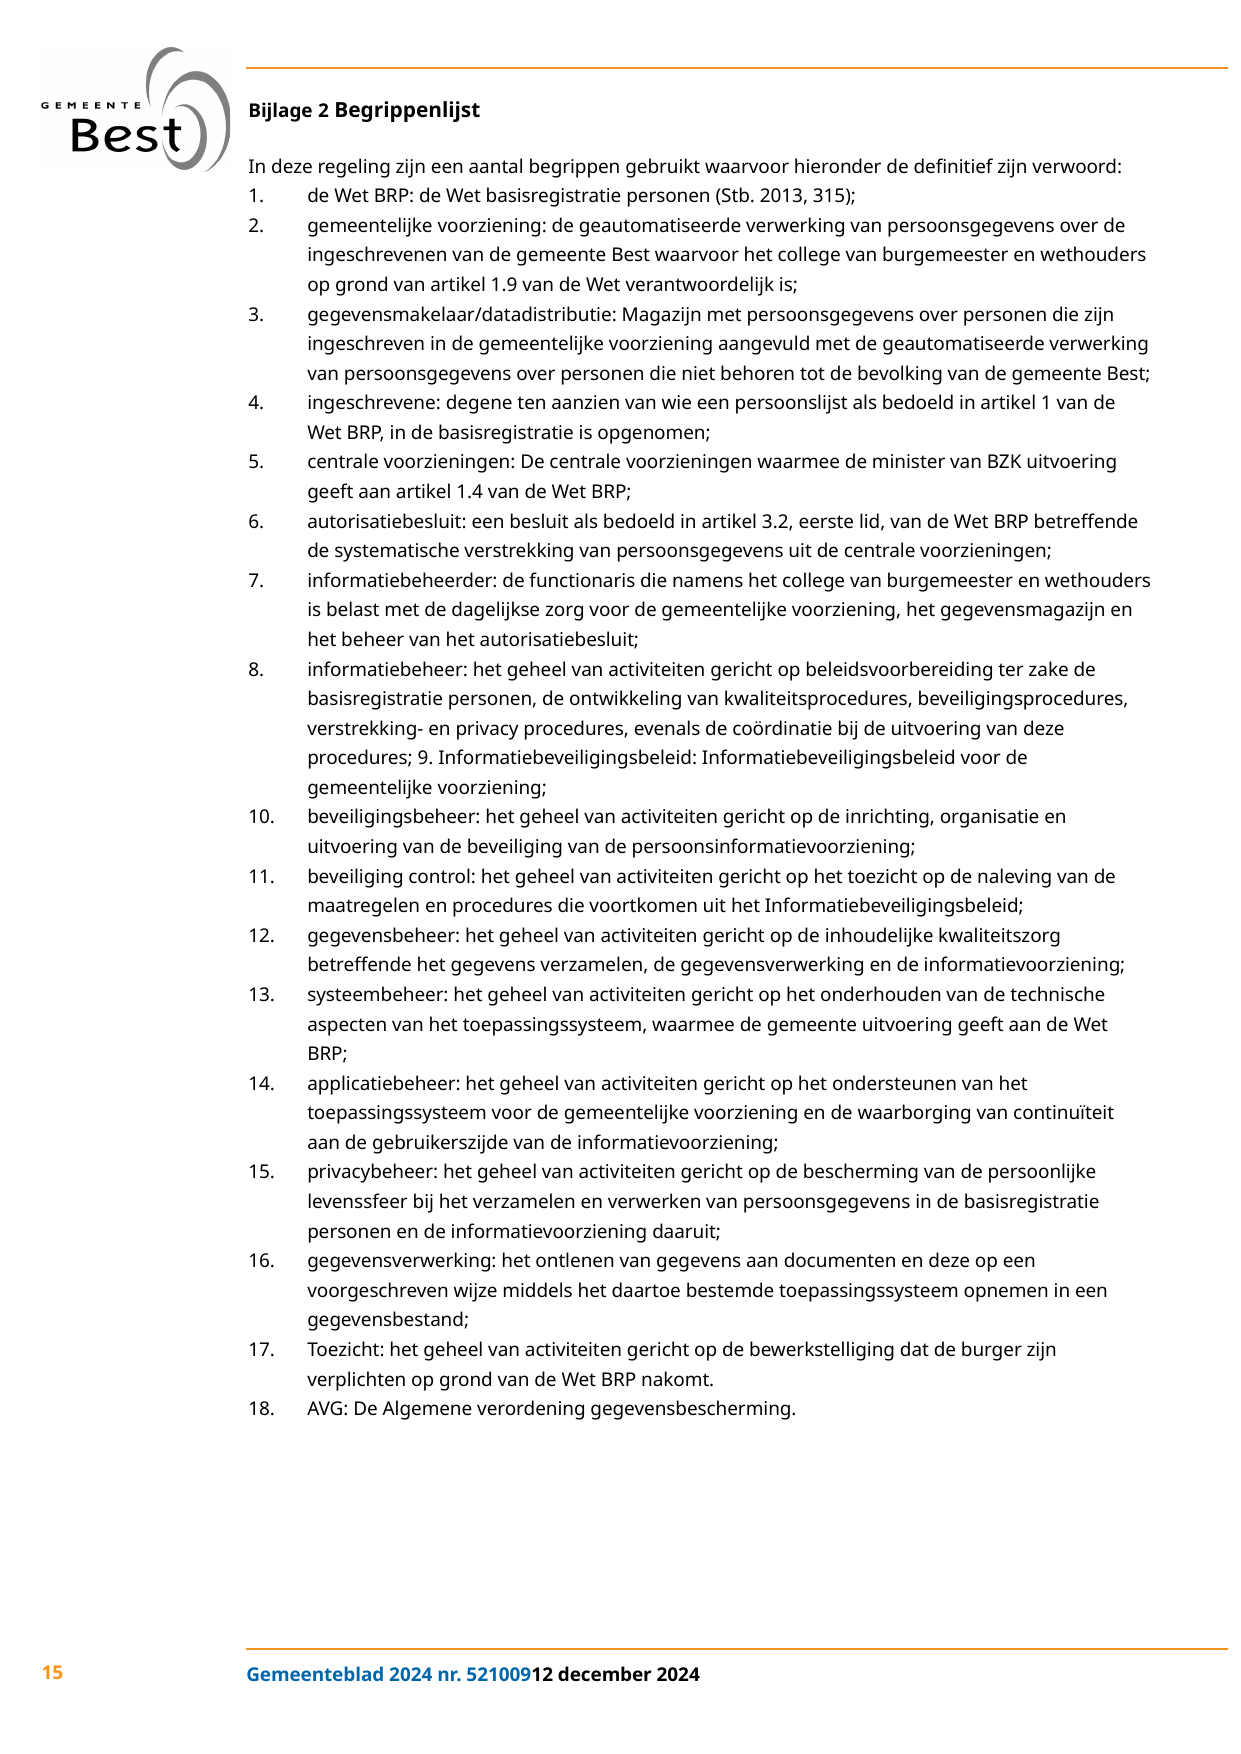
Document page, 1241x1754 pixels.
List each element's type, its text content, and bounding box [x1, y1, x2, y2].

list gemeentelijke voorziening: de geautomatiseerde verwerking van persoonsgegevens over de ingeschrevenen van de gemeente Best waarvoor het college van burgemeester en wethouders op grond van artikel 1.9 van de Wet verantwoordelijk is; [248, 212, 1152, 297]
list de Wet BRP: de Wet basisregistratie personen (Stb. 2013, 315); [248, 182, 1152, 208]
list gegevensbeheer: het geheel van activiteiten gericht op de inhoudelijke kwaliteitszorg betreffende het gegevens verzamelen, de gegevensverwerking en de informatievoorziening; [248, 922, 1152, 977]
list informatiebeheerder: de functionaris die namens het college van burgemeester en wethouders is belast met de dagelijkse zorg voor de gemeentelijke voorziening, het gegevensmagazijn en het beheer van het autorisatiebesluit; [248, 567, 1152, 652]
list autorisatiebesluit: een besluit als bedoeld in artikel 3.2, eerste lid, van de Wet BRP betreffende de systematische verstrekking van persoonsgegevens uit de centrale voorzieningen; [248, 508, 1152, 563]
list Toezicht: het geheel van activiteiten gericht op de bewerkstelliging dat de burger zijn verplichten op grond van de Wet BRP nakomt. [248, 1336, 1152, 1392]
picture [41, 47, 231, 172]
list privacybeheer: het geheel van activiteiten gericht op de bescherming van de persoonlijke levenssfeer bij het verzamelen en verwerken van persoonsgegevens in de basisregistratie personen en de informatievoorziening daaruit; [248, 1159, 1152, 1244]
list beveiligingsbeheer: het geheel van activiteiten gericht op de inrichting, organisatie en uitvoering van de beveiliging van de persoonsinformatievoorziening; [248, 804, 1152, 859]
list beveiliging control: het geheel van activiteiten gericht op het toezicht op de naleving van de maatregelen en procedures die voortkomen uit het Informatiebeveiligingsbeleid; [248, 863, 1152, 918]
list gegevensmakelaar/datadistributie: Magazijn met persoonsgegevens over personen die zijn ingeschreven in de gemeentelijke voorziening aangevuld met de geautomatiseerde verwerking van persoonsgegevens over personen die niet behoren tot de bevolking van de gemeente Best; [248, 301, 1152, 386]
list ingeschrevene: degene ten aanzien van wie een persoonslijst als bedoeld in artikel 1 van de Wet BRP, in de basisregistratie is opgenomen; [248, 389, 1152, 445]
list gegevensverwerking: het ontlenen van gegevens aan documenten en deze op een voorgeschreven wijze middels het daartoe bestemde toepassingssysteem opnemen in een gegevensbestand; [248, 1247, 1152, 1332]
list AVG: De Algemene verordening gegevensbescherming. [248, 1395, 1152, 1421]
list centrale voorzieningen: De centrale voorzieningen waarmee de minister van BZK uitvoering geeft aan artikel 1.4 van de Wet BRP; [248, 449, 1152, 504]
list applicatiebeheer: het geheel van activiteiten gericht op het ondersteunen van het toepassingssysteem voor de gemeentelijke voorziening en de waarborging van continuïteit aan de gebruikerszijde van de informatievoorziening; [248, 1070, 1152, 1155]
list systeembeheer: het geheel van activiteiten gericht op het onderhouden van de technische aspecten van het toepassingssysteem, waarmee de gemeente uitvoering geeft aan de Wet BRP; [248, 981, 1152, 1066]
text In deze regeling zijn een aantal begrippen gebruikt waarvoor hieronder de definitief zijn verwoord: [248, 153, 1152, 179]
text Bijlage 2 Begrippenlijst [248, 95, 1152, 123]
list informatiebeheer: het geheel van activiteiten gericht op beleidsvoorbereiding ter zake de basisregistratie personen, de ontwikkeling van kwaliteitsprocedures, beveiligingsprocedures, verstrekking- en privacy procedures, evenals de coördinatie bij de uitvoering van deze procedures; 9. Informatiebeveiligingsbeleid: Informatiebeveiligingsbeleid voor de gemeentelijke voorziening; [248, 656, 1152, 800]
